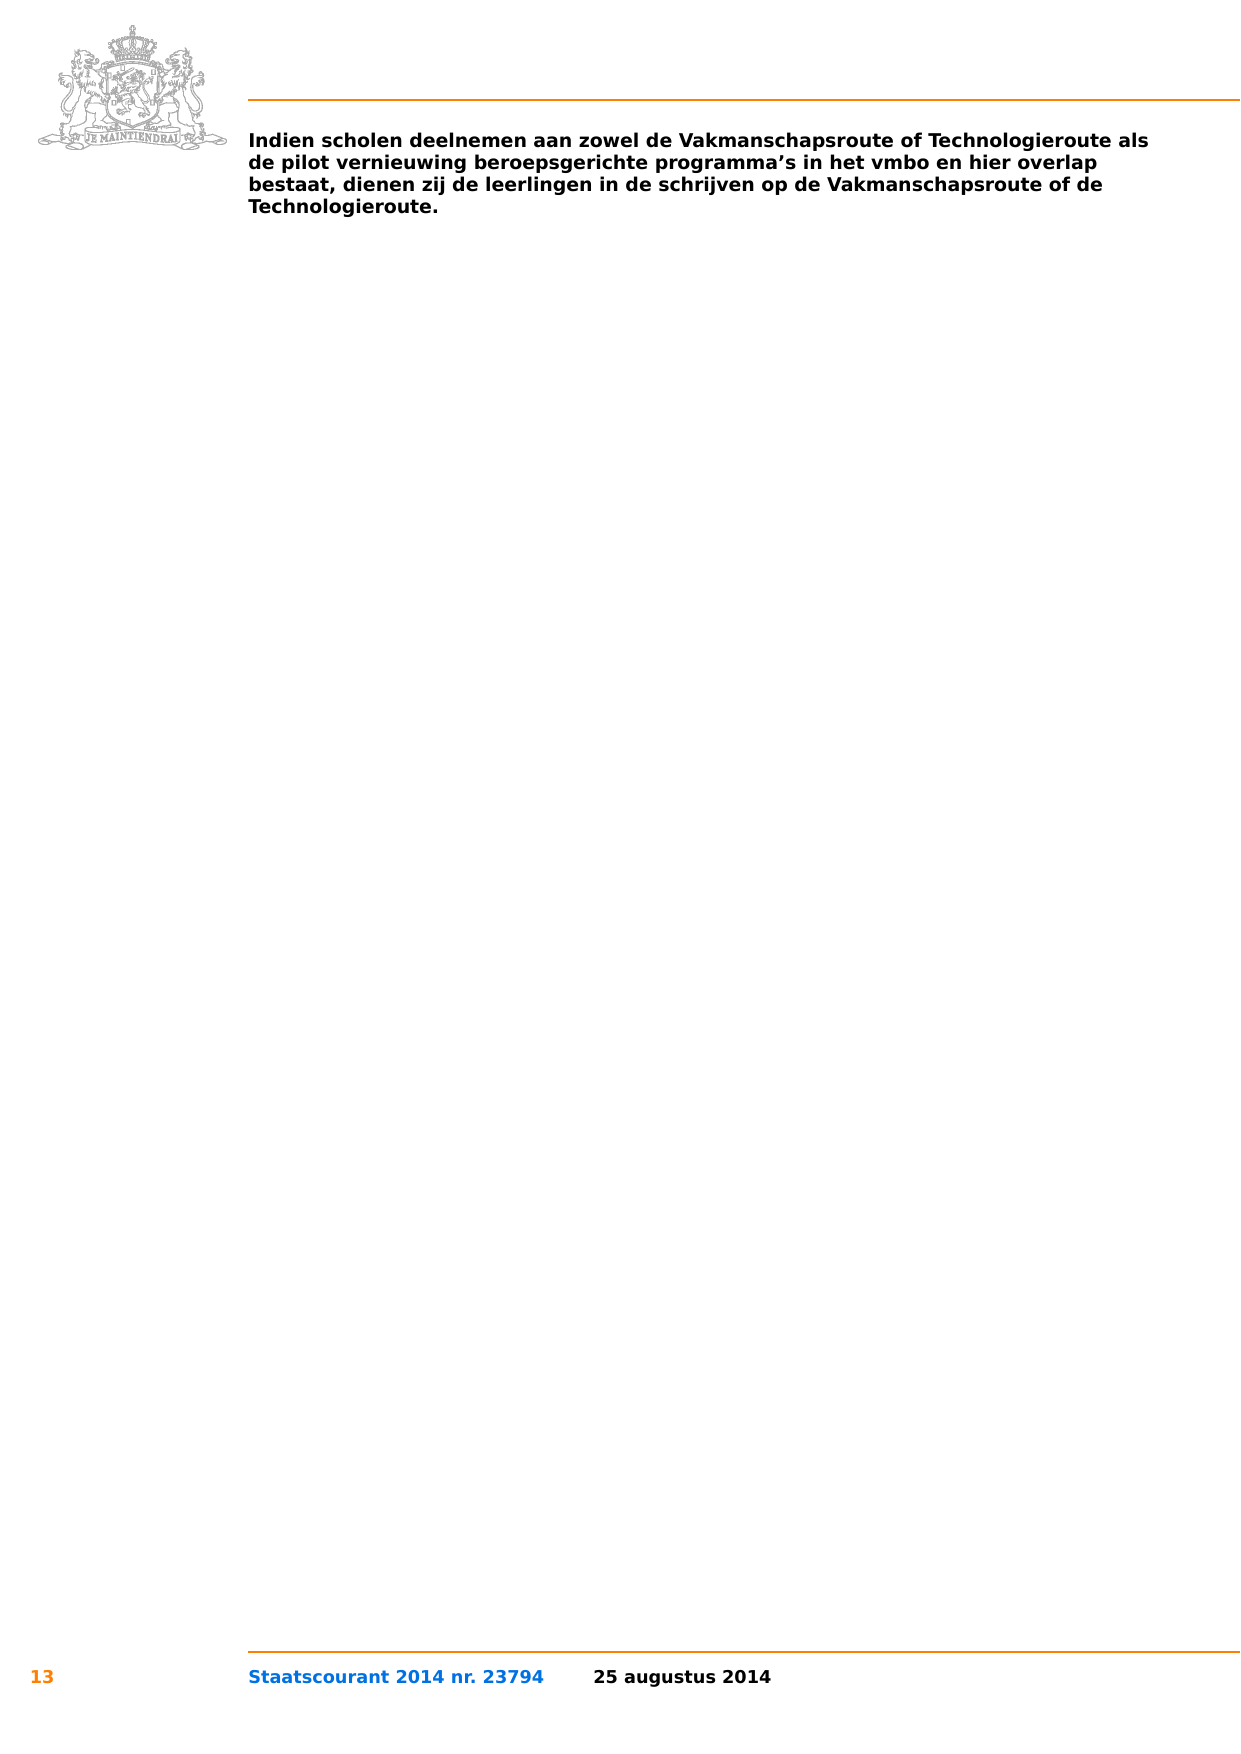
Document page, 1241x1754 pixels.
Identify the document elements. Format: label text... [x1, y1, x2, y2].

text Indien scholen deelnemen aan zowel de Vakmanschapsroute of Technologieroute als de pilot vernieuwing beroepsgerichte programma’s in het vmbo en hier overlap bestaat, dienen zij de leerlingen in de schrijven op de Vakmanschapsroute of de Technologieroute. [248, 130, 1163, 218]
picture [38, 25, 227, 150]
